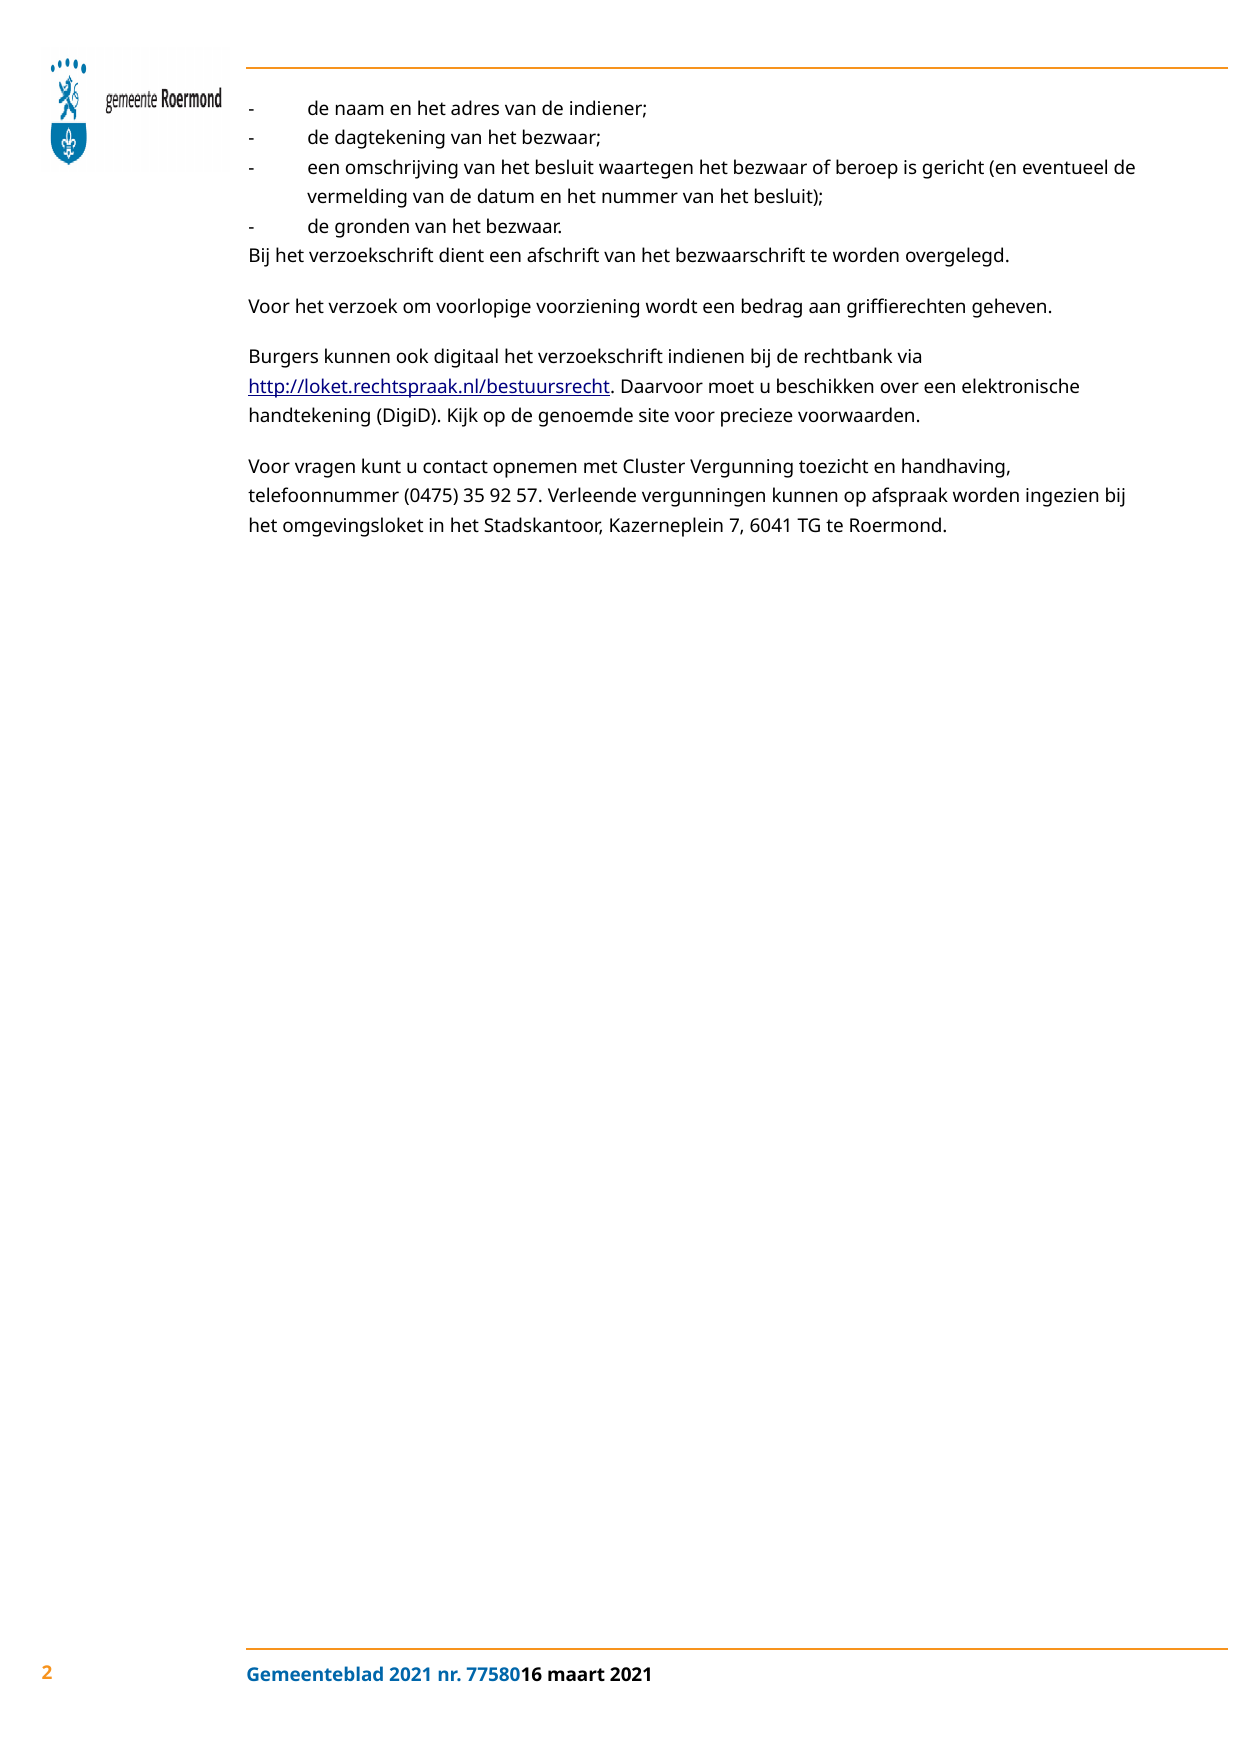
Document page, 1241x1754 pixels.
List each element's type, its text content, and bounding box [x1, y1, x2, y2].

picture [41, 47, 231, 172]
text Voor vragen kunt u contact opnemen met Cluster Vergunning toezicht en handhaving, telefoonnummer (0475) 35 92 57. Verleende vergunningen kunnen op afspraak worden ingezien bij het omgevingsloket in het Stadskantoor, Kazerneplein 7, 6041 TG te Roermond. [248, 453, 1152, 538]
text Burgers kunnen ook digitaal het verzoekschrift indienen bij de rechtbank via http://loket.rechtspraak.nl/bestuursrecht. Daarvoor moet u beschikken over een elektronische handtekening (DigiD). Kijk op de genoemde site voor precieze voorwaarden. [248, 343, 1152, 428]
text Bij het verzoekschrift dient een afschrift van het bezwaarschrift te worden overgelegd. [248, 243, 1152, 268]
list de gronden van het bezwaar. [248, 213, 1152, 239]
list de dagtekening van het bezwaar; [248, 124, 1152, 150]
list de naam en het adres van de indiener; [248, 95, 1152, 121]
list een omschrijving van het besluit waartegen het bezwaar of beroep is gericht (en eventueel de vermelding van de datum en het nummer van het besluit); [248, 154, 1152, 209]
text Voor het verzoek om voorlopige voorziening wordt een bedrag aan griffierechten geheven. [248, 293, 1152, 319]
